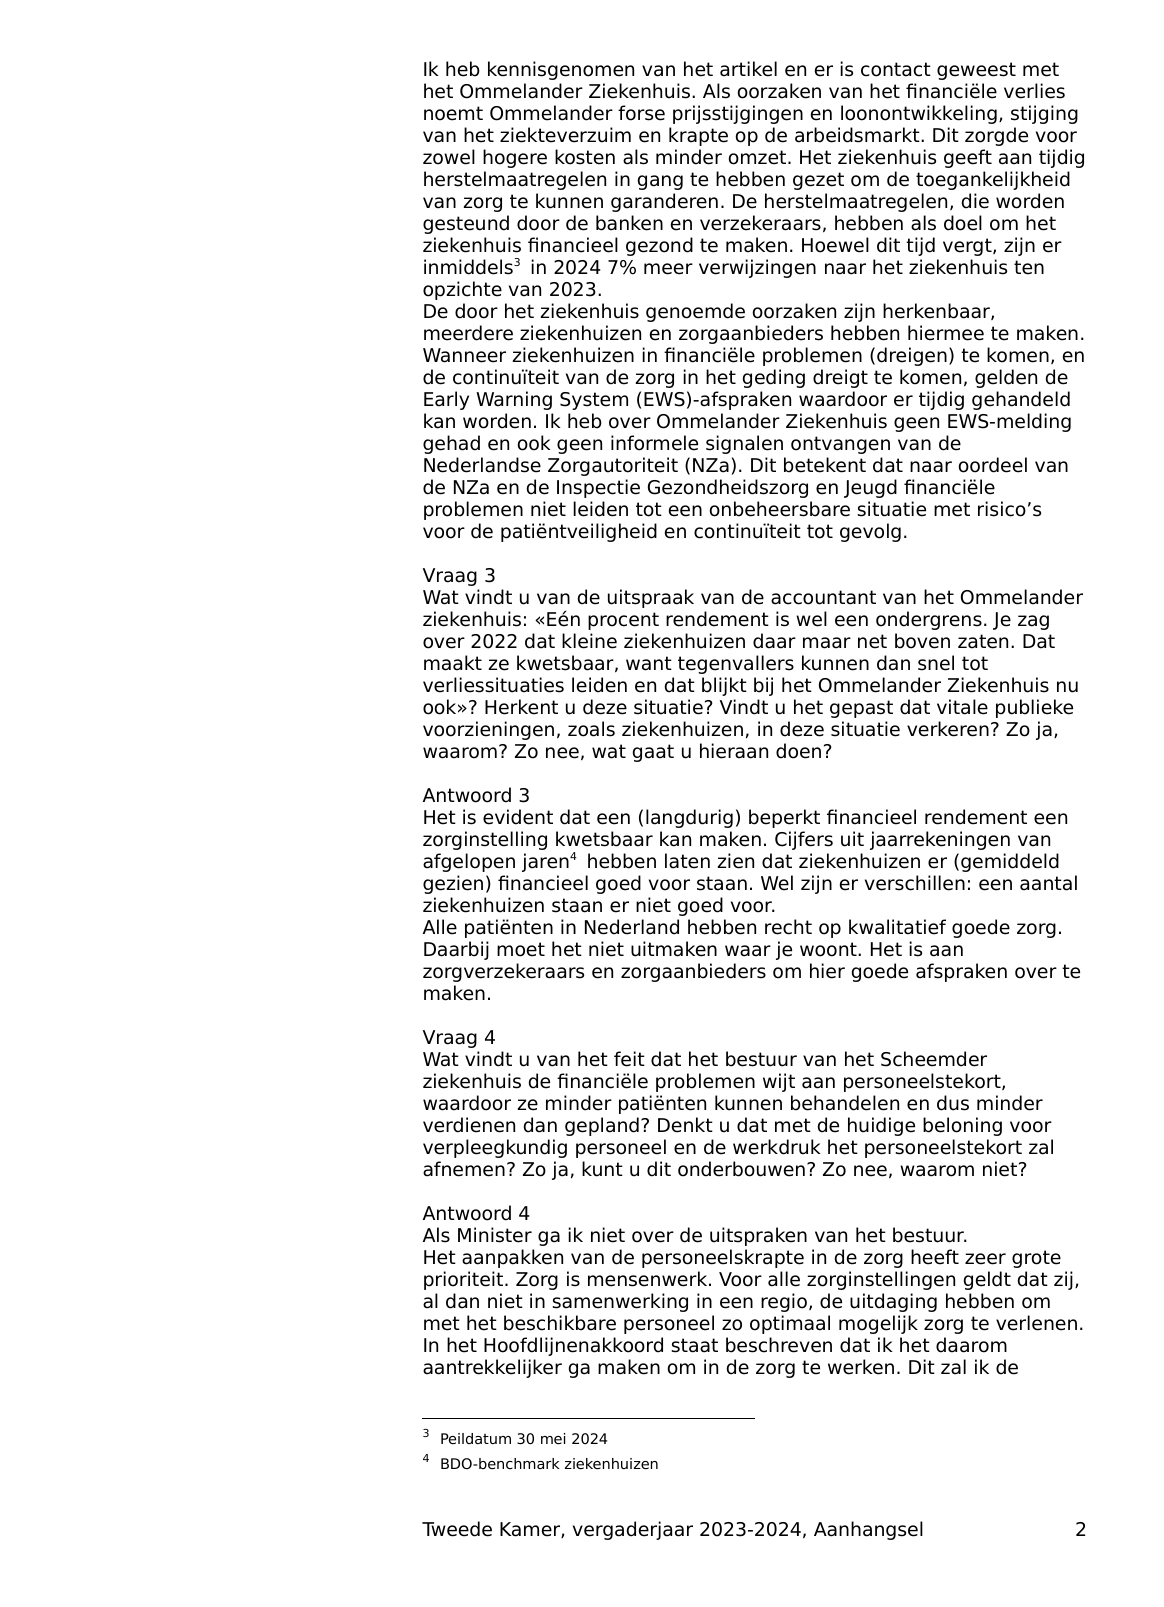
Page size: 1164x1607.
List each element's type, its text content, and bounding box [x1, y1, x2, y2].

text Antwoord 3 [422, 785, 1087, 807]
text De door het ziekenhuis genoemde oorzaken zijn herkenbaar, meerdere ziekenhuizen en zorgaanbieders hebben hiermee te maken. Wanneer ziekenhuizen in financiële problemen (dreigen) te komen, en de continuïteit van de zorg in het geding dreigt te komen, gelden de Early Warning System (EWS)-afspraken waardoor er tijdig gehandeld kan worden. Ik heb over Ommelander Ziekenhuis geen EWS-melding gehad en ook geen informele signalen ontvangen van de Nederlandse Zorgautoriteit (NZa). Dit betekent dat naar oordeel van de NZa en de Inspectie Gezondheidszorg en Jeugd financiële problemen niet leiden tot een onbeheersbare situatie met risico’s voor de patiëntveiligheid en continuïteit tot gevolg. [422, 301, 1087, 543]
text Als Minister ga ik niet over de uitspraken van het bestuur. [422, 1225, 1087, 1247]
text Het is evident dat een (langdurig) beperkt financieel rendement een zorginstelling kwetsbaar kan maken. Cijfers uit jaarrekeningen van afgelopen jaren hebben laten zien dat ziekenhuizen er (gemiddeld gezien) financieel goed voor staan. Wel zijn er verschillen: een aantal ziekenhuizen staan er niet goed voor. [422, 807, 1087, 917]
text Vraag 4 [422, 1027, 1087, 1049]
text BDO-benchmark ziekenhuizen [422, 1452, 1087, 1474]
text Vraag 3 [422, 565, 1087, 587]
text Wat vindt u van de uitspraak van de accountant van het Ommelander ziekenhuis: «Eén procent rendement is wel een ondergrens. Je zag over 2022 dat kleine ziekenhuizen daar maar net boven zaten. Dat maakt ze kwetsbaar, want tegenvallers kunnen dan snel tot verliessituaties leiden en dat blijkt bij het Ommelander Ziekenhuis nu ook»? Herkent u deze situatie? Vindt u het gepast dat vitale publieke voorzieningen, zoals ziekenhuizen, in deze situatie verkeren? Zo ja, waarom? Zo nee, wat gaat u hieraan doen? [422, 587, 1087, 763]
text Wat vindt u van het feit dat het bestuur van het Scheemder ziekenhuis de financiële problemen wijt aan personeelstekort, waardoor ze minder patiënten kunnen behandelen en dus minder verdienen dan gepland? Denkt u dat met de huidige beloning voor verpleegkundig personeel en de werkdruk het personeelstekort zal afnemen? Zo ja, kunt u dit onderbouwen? Zo nee, waarom niet? [422, 1049, 1087, 1181]
text Ik heb kennisgenomen van het artikel en er is contact geweest met het Ommelander Ziekenhuis. Als oorzaken van het financiële verlies noemt Ommelander forse prijsstijgingen en loonontwikkeling, stijging van het ziekteverzuim en krapte op de arbeidsmarkt. Dit zorgde voor zowel hogere kosten als minder omzet. Het ziekenhuis geeft aan tijdig herstelmaatregelen in gang te hebben gezet om de toegankelijkheid van zorg te kunnen garanderen. De herstelmaatregelen, die worden gesteund door de banken en verzekeraars, hebben als doel om het ziekenhuis financieel gezond te maken. Hoewel dit tijd vergt, zijn er inmiddels in 2024 7% meer verwijzingen naar het ziekenhuis ten opzichte van 2023. [422, 59, 1087, 301]
text Antwoord 4 [422, 1203, 1087, 1225]
text Het aanpakken van de personeelskrapte in de zorg heeft zeer grote prioriteit. Zorg is mensenwerk. Voor alle zorginstellingen geldt dat zij, al dan niet in samenwerking in een regio, de uitdaging hebben om met het beschikbare personeel zo optimaal mogelijk zorg te verlenen. In het Hoofdlijnenakkoord staat beschreven dat ik het daarom aantrekkelijker ga maken om in de zorg te werken. Dit zal ik de [422, 1247, 1087, 1379]
text Alle patiënten in Nederland hebben recht op kwalitatief goede zorg. Daarbij moet het niet uitmaken waar je woont. Het is aan zorgverzekeraars en zorgaanbieders om hier goede afspraken over te maken. [422, 917, 1087, 1004]
text Peildatum 30 mei 2024 [422, 1427, 1087, 1449]
